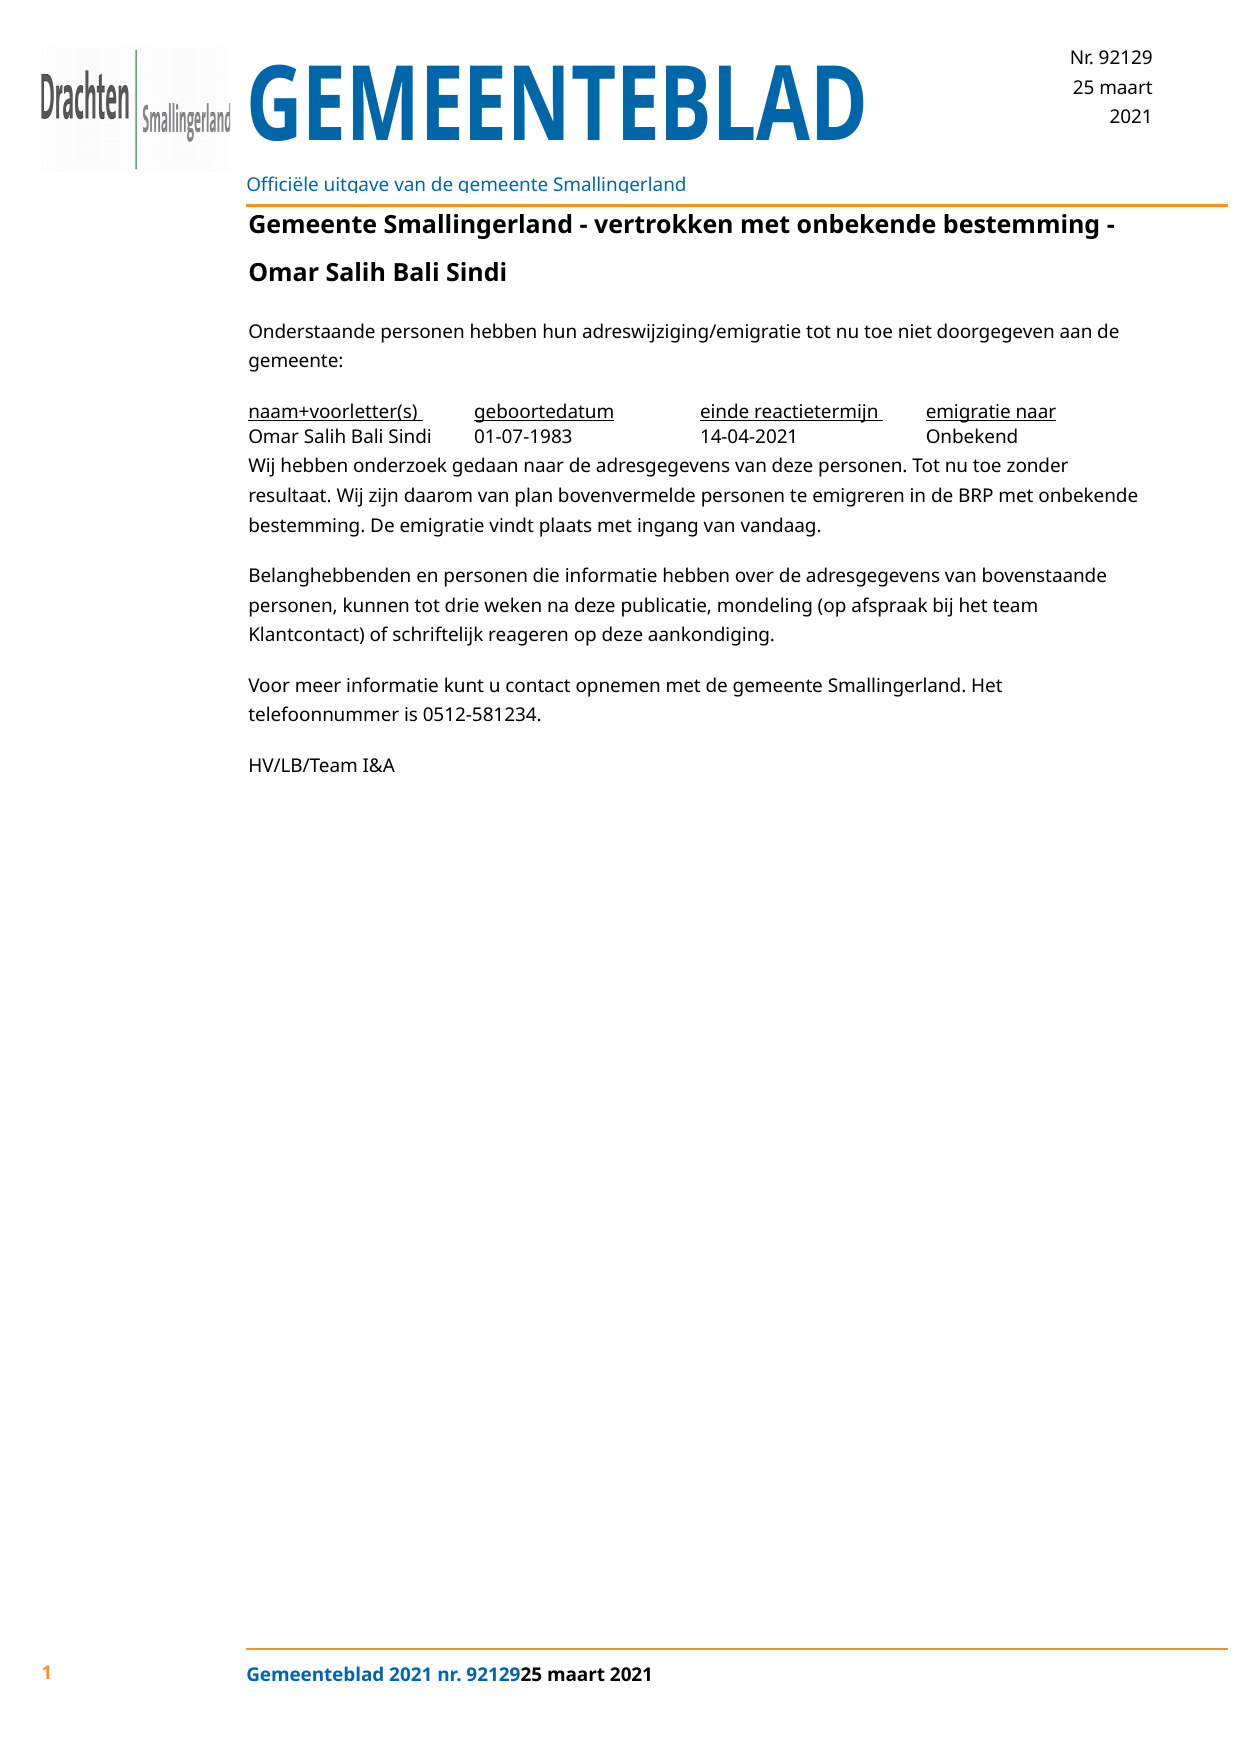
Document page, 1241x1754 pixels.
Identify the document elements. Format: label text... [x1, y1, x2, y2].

table_header emigratie naar [926, 398, 1152, 424]
table_cell 14-04-2021 [700, 424, 926, 449]
text HV/LB/Team I&A [248, 752, 1152, 778]
picture [41, 47, 231, 172]
table_header einde reactietermijn [700, 398, 926, 424]
text Voor meer informatie kunt u contact opnemen met de gemeente Smallingerland. Het telefoonnummer is 0512-581234. [248, 672, 1152, 727]
text Wij hebben onderzoek gedaan naar de adresgegevens van deze personen. Tot nu toe zonder resultaat. Wij zijn daarom van plan bovenvermelde personen te emigreren in de BRP met onbekende bestemming. De emigratie vindt plaats met ingang van vandaag. [248, 453, 1152, 538]
text Belanghebbenden en personen die informatie hebben over de adresgegevens van bovenstaande personen, kunnen tot drie weken na deze publicatie, mondeling (op afspraak bij het team Klantcontact) of schriftelijk reageren op deze aankondiging. [248, 562, 1152, 647]
table_cell Omar Salih Bali Sindi [248, 424, 474, 449]
text Onderstaande personen hebben hun adreswijziging/emigratie tot nu toe niet doorgegeven aan de gemeente: [248, 318, 1152, 373]
table_cell 01-07-1983 [474, 424, 700, 449]
table_cell Onbekend [926, 424, 1152, 449]
table_header geboortedatum [474, 398, 700, 424]
table_header naam+voorletter(s) [248, 398, 474, 424]
text Gemeente Smallingerland - vertrokken met onbekende bestemming - Omar Salih Bali Sindi [248, 207, 1152, 288]
